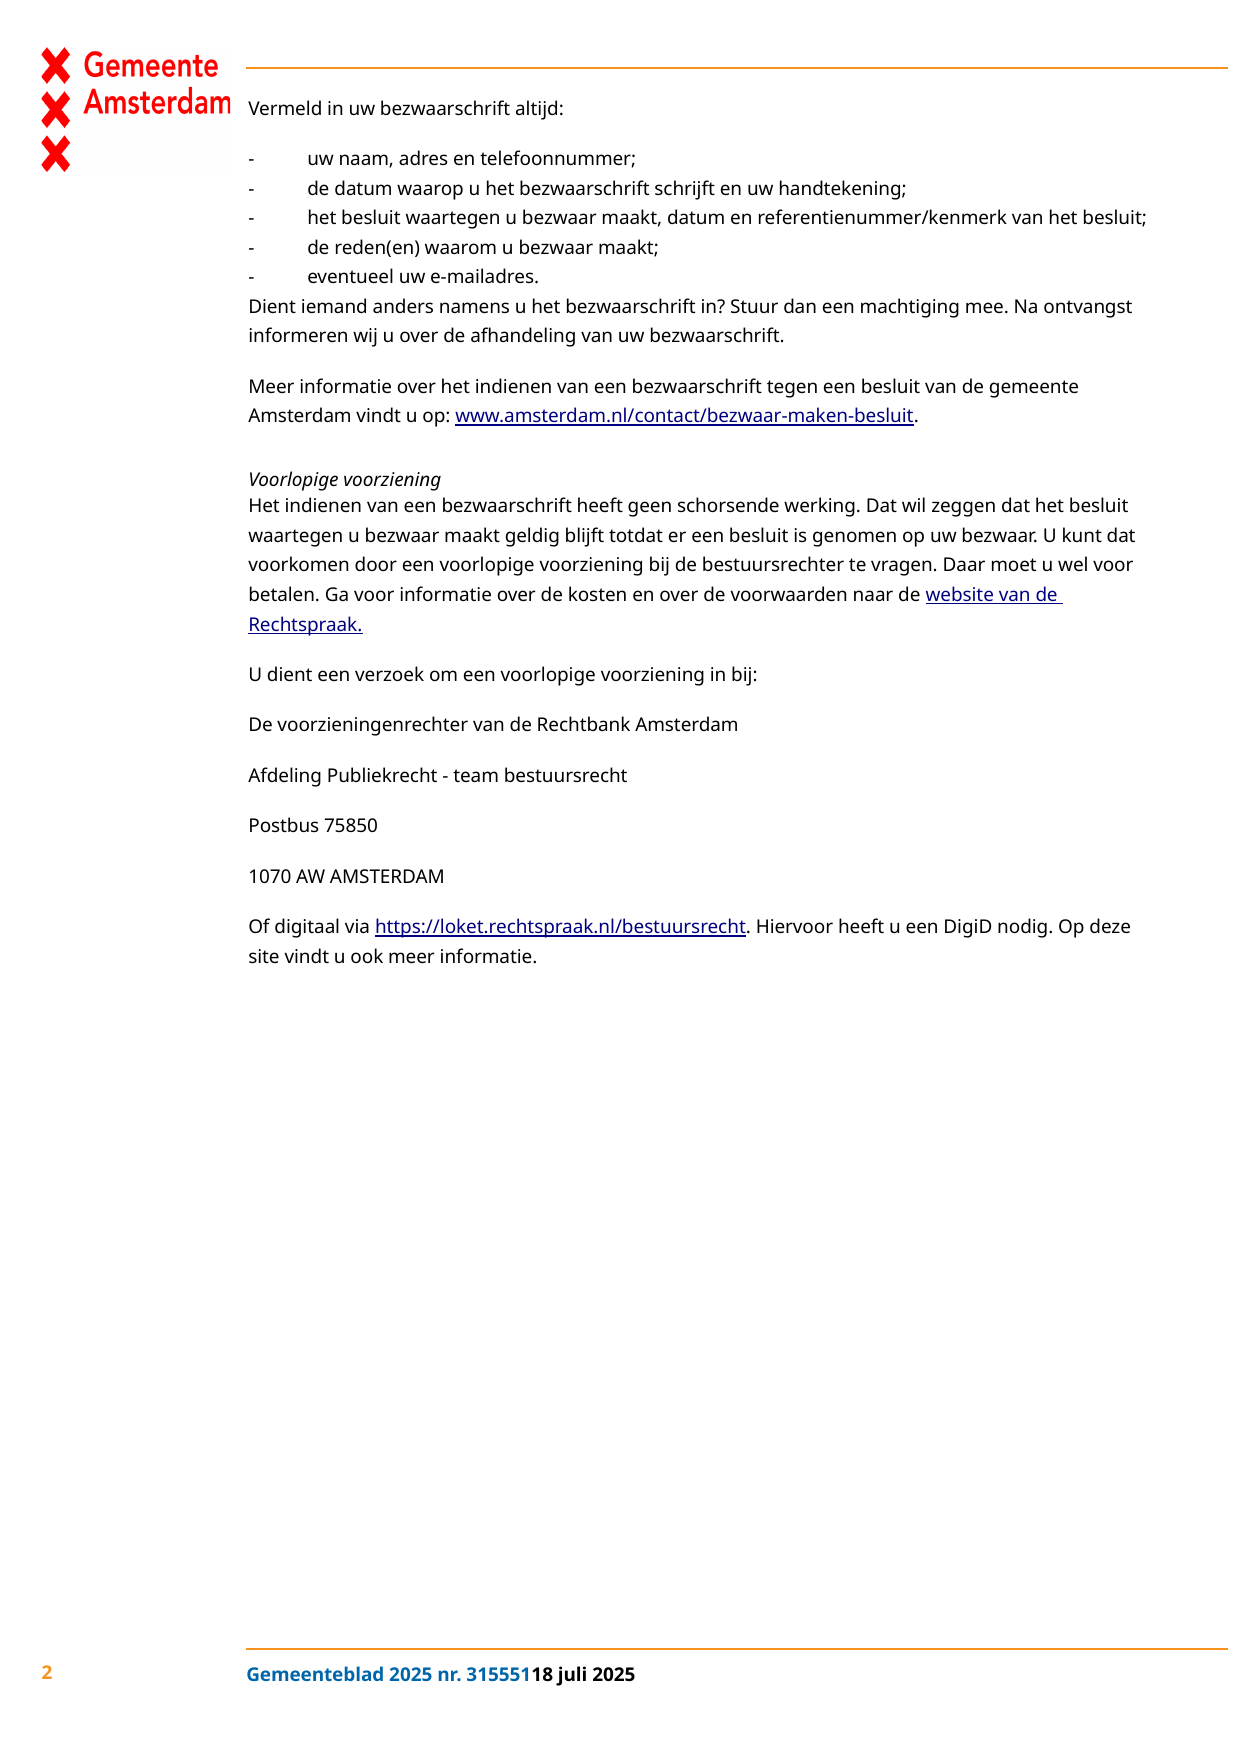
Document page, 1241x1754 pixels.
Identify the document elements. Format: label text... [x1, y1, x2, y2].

list eventueel uw e-mailadres. [248, 263, 1152, 289]
picture [41, 47, 231, 172]
list de reden(en) waarom u bezwaar maakt; [248, 234, 1152, 260]
text Vermeld in uw bezwaarschrift altijd: [248, 95, 1152, 121]
list uw naam, adres en telefoonnummer; [248, 145, 1152, 171]
text Postbus 75850 [248, 812, 1152, 838]
text De voorzieningenrechter van de Rechtbank Amsterdam [248, 712, 1152, 737]
text Of digitaal via https://loket.rechtspraak.nl/bestuursrecht. Hiervoor heeft u een DigiD nodig. Op deze site vindt u ook meer informatie. [248, 913, 1152, 968]
text Voorlopige voorziening [248, 467, 1152, 492]
text 1070 AW AMSTERDAM [248, 863, 1152, 888]
text Afdeling Publiekrecht - team bestuursrecht [248, 762, 1152, 788]
text U dient een verzoek om een voorlopige voorziening in bij: [248, 661, 1152, 687]
list het besluit waartegen u bezwaar maakt, datum en referentienummer/kenmerk van het besluit; [248, 204, 1152, 230]
text Meer informatie over het indienen van een bezwaarschrift tegen een besluit van de gemeente Amsterdam vindt u op: www.amsterdam.nl/contact/bezwaar-maken-besluit. [248, 373, 1152, 428]
text Het indienen van een bezwaarschrift heeft geen schorsende werking. Dat wil zeggen dat het besluit waartegen u bezwaar maakt geldig blijft totdat er een besluit is genomen op uw bezwaar. U kunt dat voorkomen door een voorlopige voorziening bij de bestuursrechter te vragen. Daar moet u wel voor betalen. Ga voor informatie over de kosten en over de voorwaarden naar de website van de Rechtspraak. [248, 492, 1152, 636]
list de datum waarop u het bezwaarschrift schrijft en uw handtekening; [248, 175, 1152, 201]
text Dient iemand anders namens u het bezwaarschrift in? Stuur dan een machtiging mee. Na ontvangst informeren wij u over de afhandeling van uw bezwaarschrift. [248, 293, 1152, 348]
